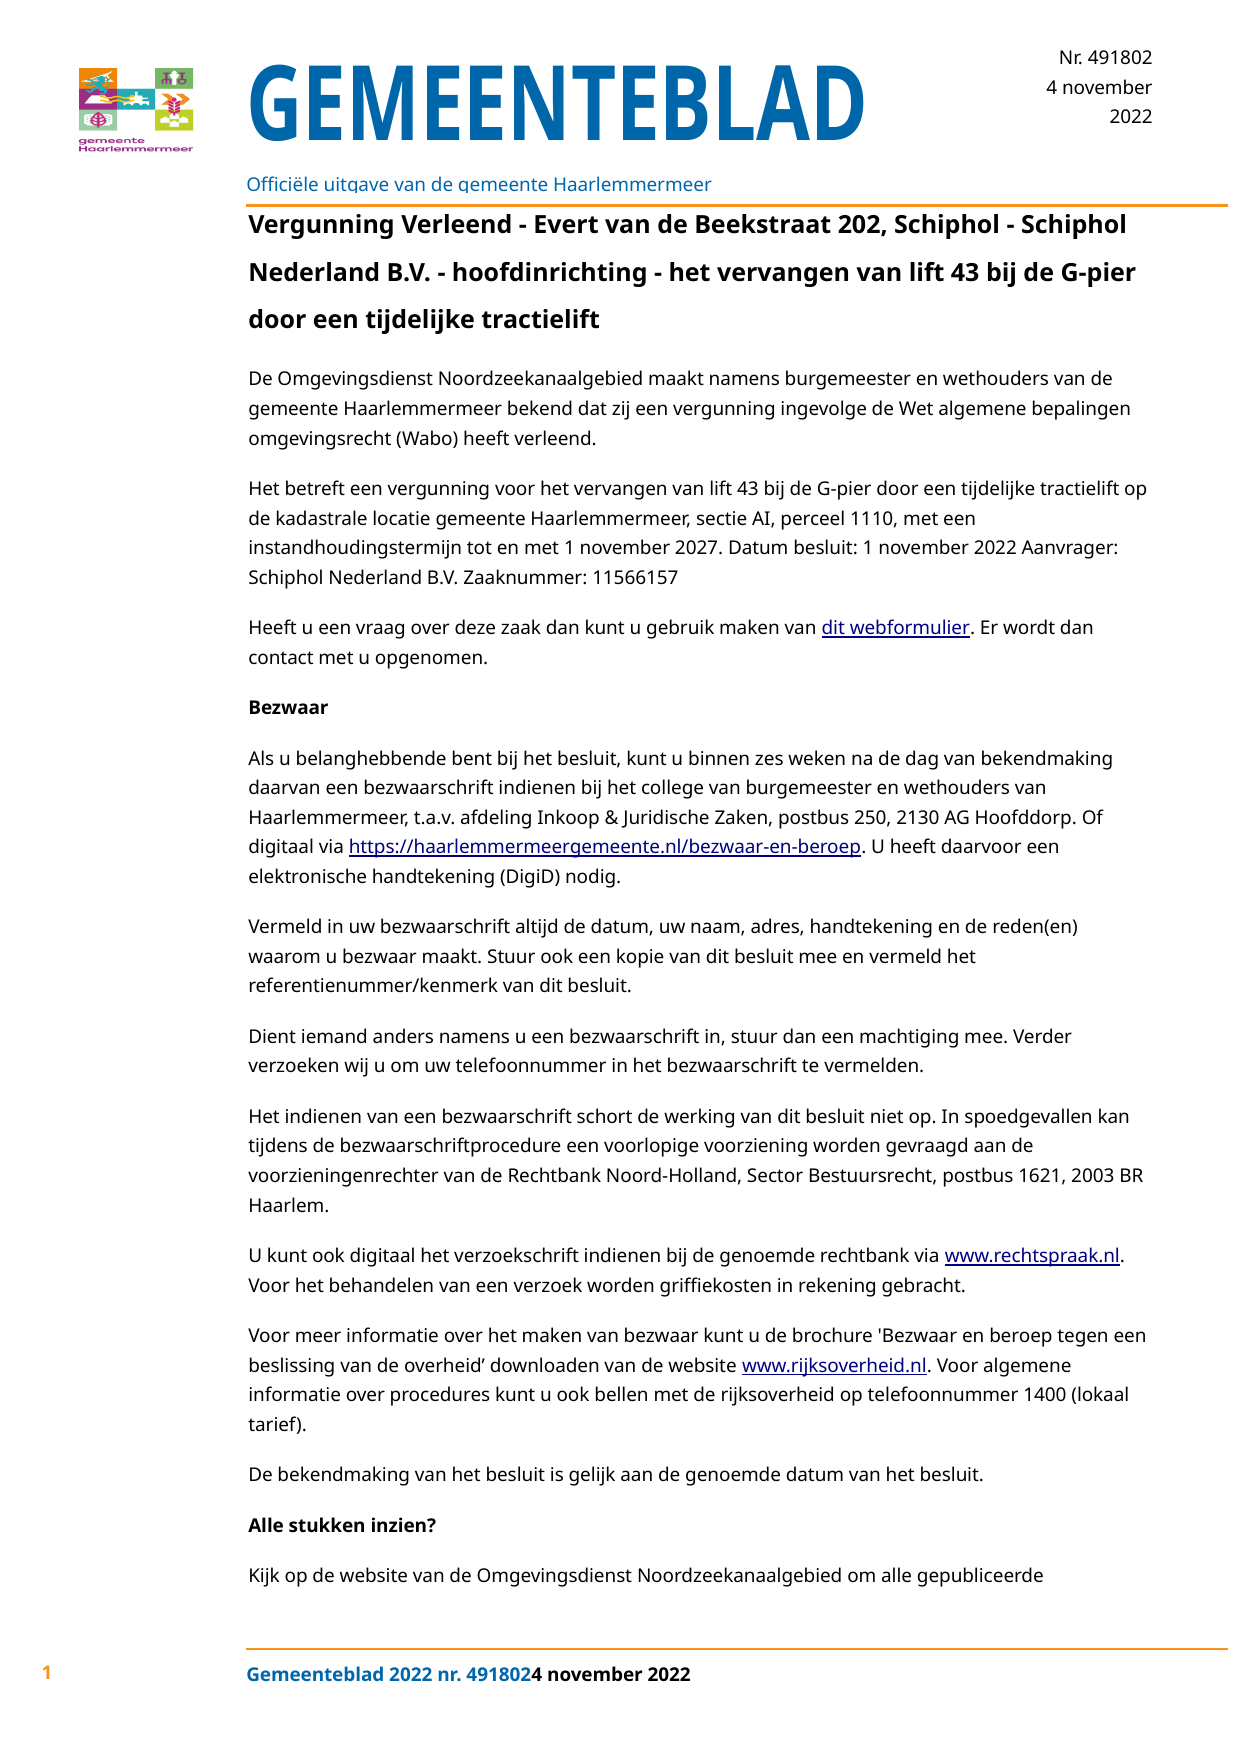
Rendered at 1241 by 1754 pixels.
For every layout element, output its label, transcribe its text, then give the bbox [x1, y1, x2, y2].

text Als u belanghebbende bent bij het besluit, kunt u binnen zes weken na de dag van bekendmaking daarvan een bezwaarschrift indienen bij het college van burgemeester en wethouders van Haarlemmermeer, t.a.v. afdeling Inkoop & Juridische Zaken, postbus 250, 2130 AG Hoofddorp. Of digitaal via https://haarlemmermeergemeente.nl/bezwaar-en-beroep. U heeft daarvoor een elektronische handtekening (DigiD) nodig. [248, 745, 1152, 889]
text De Omgevingsdienst Noordzeekanaalgebied maakt namens burgemeester en wethouders van de gemeente Haarlemmermeer bekend dat zij een vergunning ingevolge de Wet algemene bepalingen omgevingsrecht (Wabo) heeft verleend. [248, 366, 1152, 450]
text Het betreft een vergunning voor het vervangen van lift 43 bij de G-pier door een tijdelijke tractielift op de kadastrale locatie gemeente Haarlemmermeer, sectie AI, perceel 1110, met een instandhoudingstermijn tot en met 1 november 2027. Datum besluit: 1 november 2022 Aanvrager: Schiphol Nederland B.V. Zaaknummer: 11566157 [248, 475, 1152, 589]
text Vergunning Verleend - Evert van de Beekstraat 202, Schiphol - Schiphol Nederland B.V. - hoofdinrichting - het vervangen van lift 43 bij de G-pier door een tijdelijke tractielift [248, 207, 1152, 336]
text U kunt ook digitaal het verzoekschrift indienen bij de genoemde rechtbank via www.rechtspraak.nl. Voor het behandelen van een verzoek worden griffiekosten in rekening gebracht. [248, 1242, 1152, 1297]
text Kijk op de website van de Omgevingsdienst Noordzeekanaalgebied om alle gepubliceerde [248, 1562, 1152, 1588]
text Voor meer informatie over het maken van bezwaar kunt u de brochure 'Bezwaar en beroep tegen een beslissing van de overheid’ downloaden van de website www.rijksoverheid.nl. Voor algemene informatie over procedures kunt u ook bellen met de rijksoverheid op telefoonnummer 1400 (lokaal tarief). [248, 1322, 1152, 1437]
text Heeft u een vraag over deze zaak dan kunt u gebruik maken van dit webformulier. Er wordt dan contact met u opgenomen. [248, 614, 1152, 669]
picture [41, 47, 231, 172]
text Alle stukken inzien? [248, 1512, 1152, 1537]
text De bekendmaking van het besluit is gelijk aan de genoemde datum van het besluit. [248, 1461, 1152, 1487]
text Het indienen van een bezwaarschrift schort de werking van dit besluit niet op. In spoedgevallen kan tijdens de bezwaarschriftprocedure een voorlopige voorziening worden gevraagd aan de voorzieningenrechter van de Rechtbank Noord-Holland, Sector Bestuursrecht, postbus 1621, 2003 BR Haarlem. [248, 1103, 1152, 1217]
text Dient iemand anders namens u een bezwaarschrift in, stuur dan een machtiging mee. Verder verzoeken wij u om uw telefoonnummer in het bezwaarschrift te vermelden. [248, 1023, 1152, 1078]
text Bezwaar [248, 694, 1152, 720]
text Vermeld in uw bezwaarschrift altijd de datum, uw naam, adres, handtekening en de reden(en) waarom u bezwaar maakt. Stuur ook een kopie van dit besluit mee en vermeld het referentienummer/kenmerk van dit besluit. [248, 913, 1152, 998]
